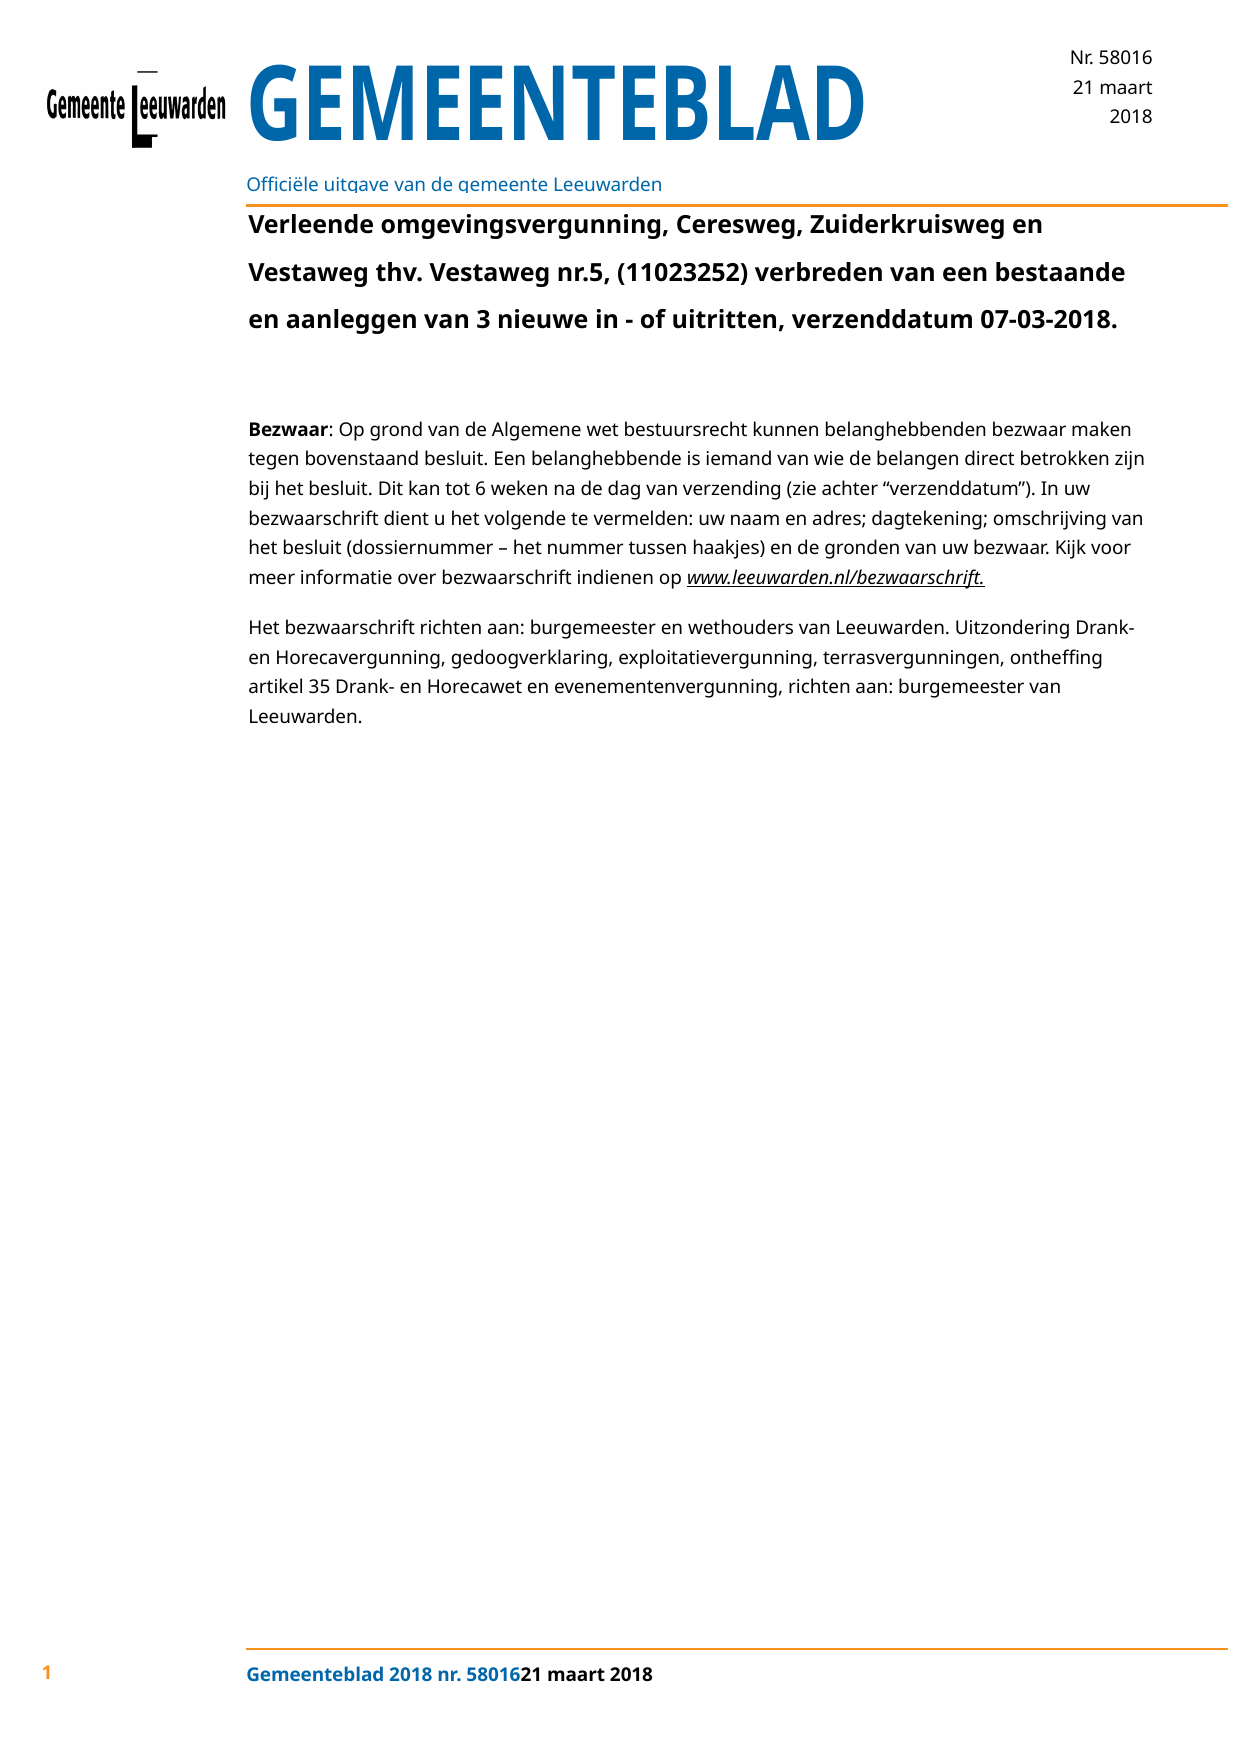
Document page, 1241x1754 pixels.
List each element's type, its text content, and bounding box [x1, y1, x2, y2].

text Het bezwaarschrift richten aan: burgemeester en wethouders van Leeuwarden. Uitzondering Drank- en Horecavergunning, gedoogverklaring, exploitatievergunning, terrasvergunningen, ontheffing artikel 35 Drank- en Horecawet en evenementenvergunning, richten aan: burgemeester van Leeuwarden. [248, 614, 1152, 729]
text Bezwaar: Op grond van de Algemene wet bestuursrecht kunnen belanghebbenden bezwaar maken tegen bovenstaand besluit. Een belanghebbende is iemand van wie de belangen direct betrokken zijn bij het besluit. Dit kan tot 6 weken na de dag van verzending (zie achter “verzenddatum”). In uw bezwaarschrift dient u het volgende te vermelden: uw naam en adres; dagtekening; omschrijving van het besluit (dossiernummer – het nummer tussen haakjes) en de gronden van uw bezwaar. Kijk voor meer informatie over bezwaarschrift indienen op www.leeuwarden.nl/bezwaarschrift. [248, 416, 1152, 589]
text Verleende omgevingsvergunning, Ceresweg, Zuiderkruisweg en Vestaweg thv. Vestaweg nr.5, (11023252) verbreden van een bestaande en aanleggen van 3 nieuwe in - of uitritten, verzenddatum 07-03-2018. [248, 207, 1152, 336]
picture [41, 47, 231, 172]
